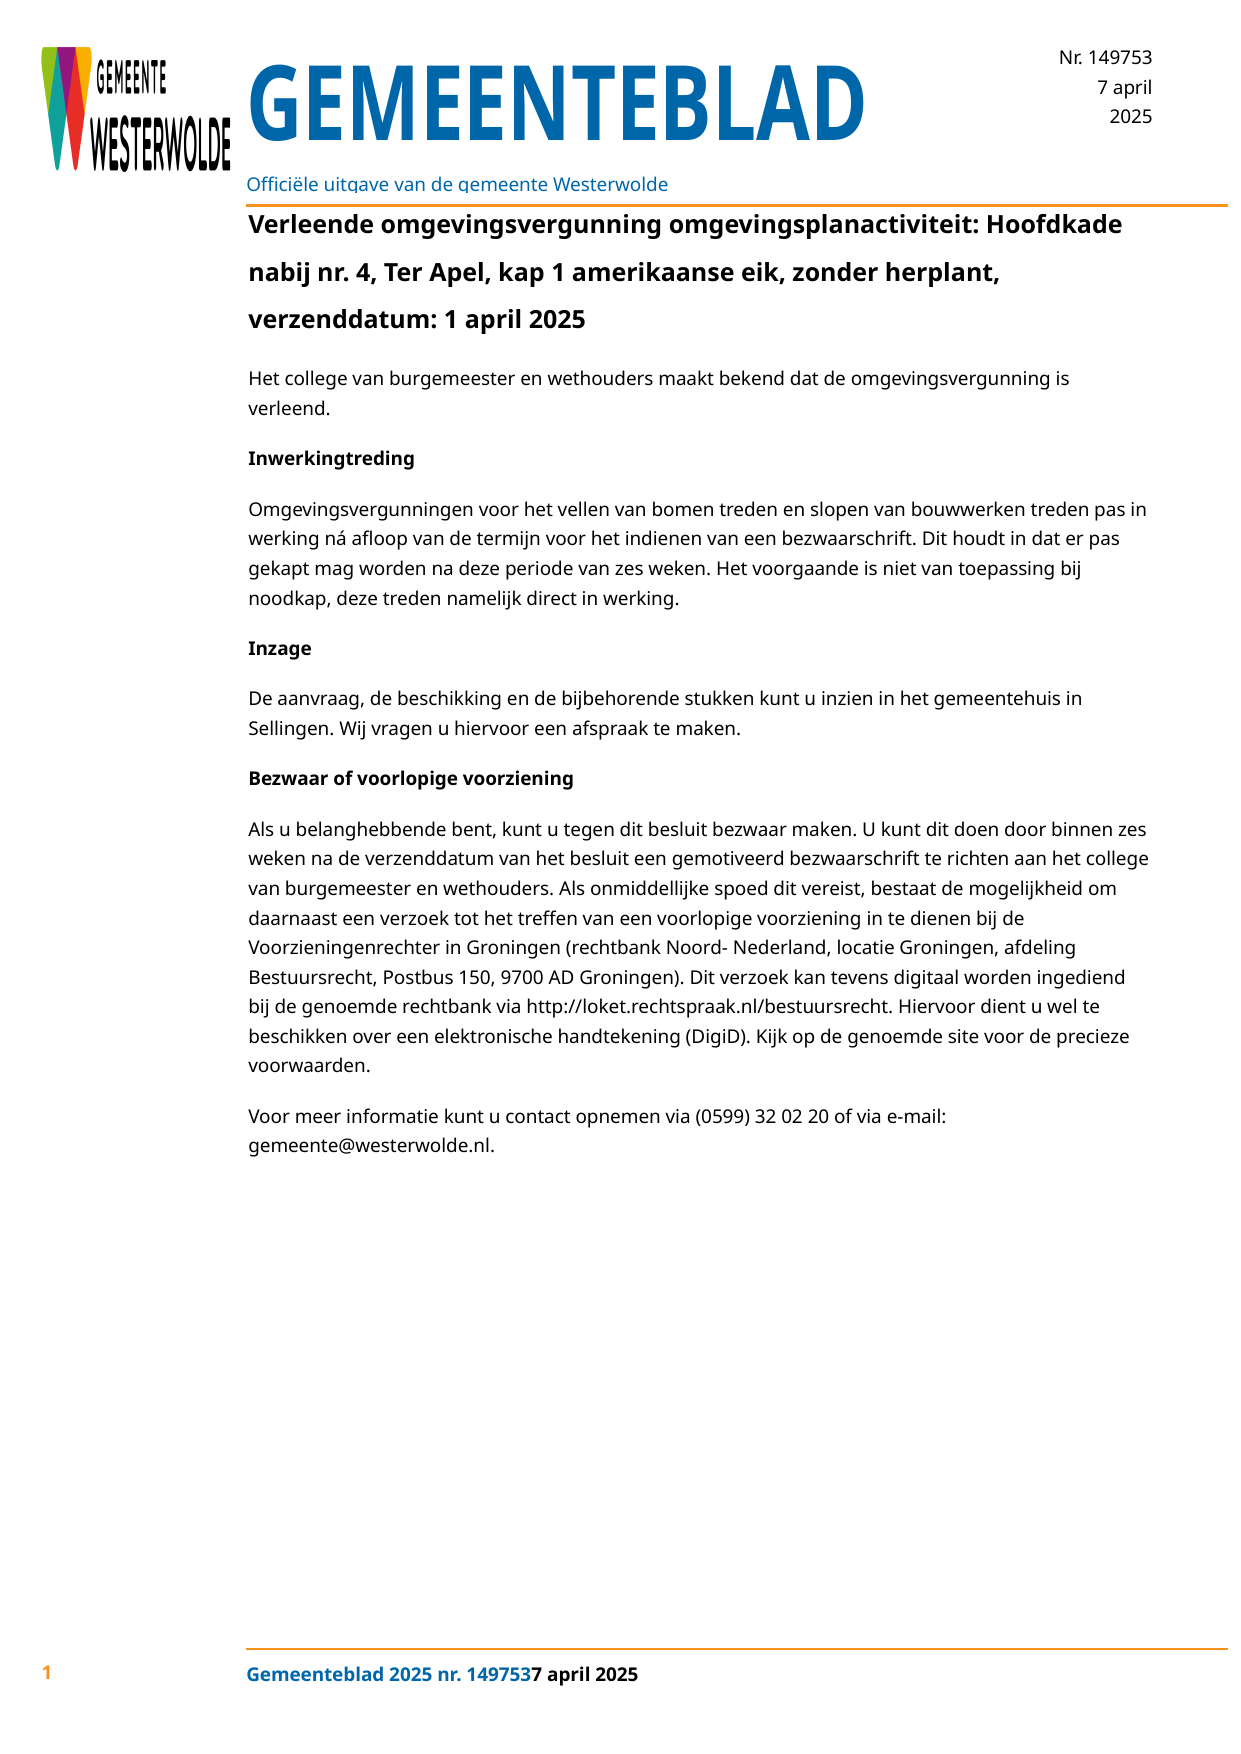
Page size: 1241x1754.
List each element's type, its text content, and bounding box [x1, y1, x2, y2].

text Verleende omgevingsvergunning omgevingsplanactiviteit: Hoofdkade nabij nr. 4, Ter Apel, kap 1 amerikaanse eik, zonder herplant, verzenddatum: 1 april 2025 [248, 207, 1152, 336]
text Als u belanghebbende bent, kunt u tegen dit besluit bezwaar maken. U kunt dit doen door binnen zes weken na de verzenddatum van het besluit een gemotiveerd bezwaarschrift te richten aan het college van burgemeester en wethouders. Als onmiddellijke spoed dit vereist, bestaat de mogelijkheid om daarnaast een verzoek tot het treffen van een voorlopige voorziening in te dienen bij de Voorzieningenrechter in Groningen (rechtbank Noord- Nederland, locatie Groningen, afdeling Bestuursrecht, Postbus 150, 9700 AD Groningen). Dit verzoek kan tevens digitaal worden ingediend bij de genoemde rechtbank via http://loket.rechtspraak.nl/bestuursrecht. Hiervoor dient u wel te beschikken over een elektronische handtekening (DigiD). Kijk op de genoemde site voor de precieze voorwaarden. [248, 816, 1152, 1078]
text Inzage [248, 635, 1152, 661]
text De aanvraag, de beschikking en de bijbehorende stukken kunt u inzien in het gemeentehuis in Sellingen. Wij vragen u hiervoor een afspraak te maken. [248, 686, 1152, 741]
picture [41, 47, 231, 172]
text Omgevingsvergunningen voor het vellen van bomen treden en slopen van bouwwerken treden pas in werking ná afloop van de termijn voor het indienen van een bezwaarschrift. Dit houdt in dat er pas gekapt mag worden na deze periode van zes weken. Het voorgaande is niet van toepassing bij noodkap, deze treden namelijk direct in werking. [248, 496, 1152, 610]
text Het college van burgemeester en wethouders maakt bekend dat de omgevingsvergunning is verleend. [248, 366, 1152, 421]
text Inwerkingtreding [248, 446, 1152, 471]
text Bezwaar of voorlopige voorziening [248, 766, 1152, 791]
text Voor meer informatie kunt u contact opnemen via (0599) 32 02 20 of via e-mail: gemeente@westerwolde.nl. [248, 1103, 1152, 1158]
